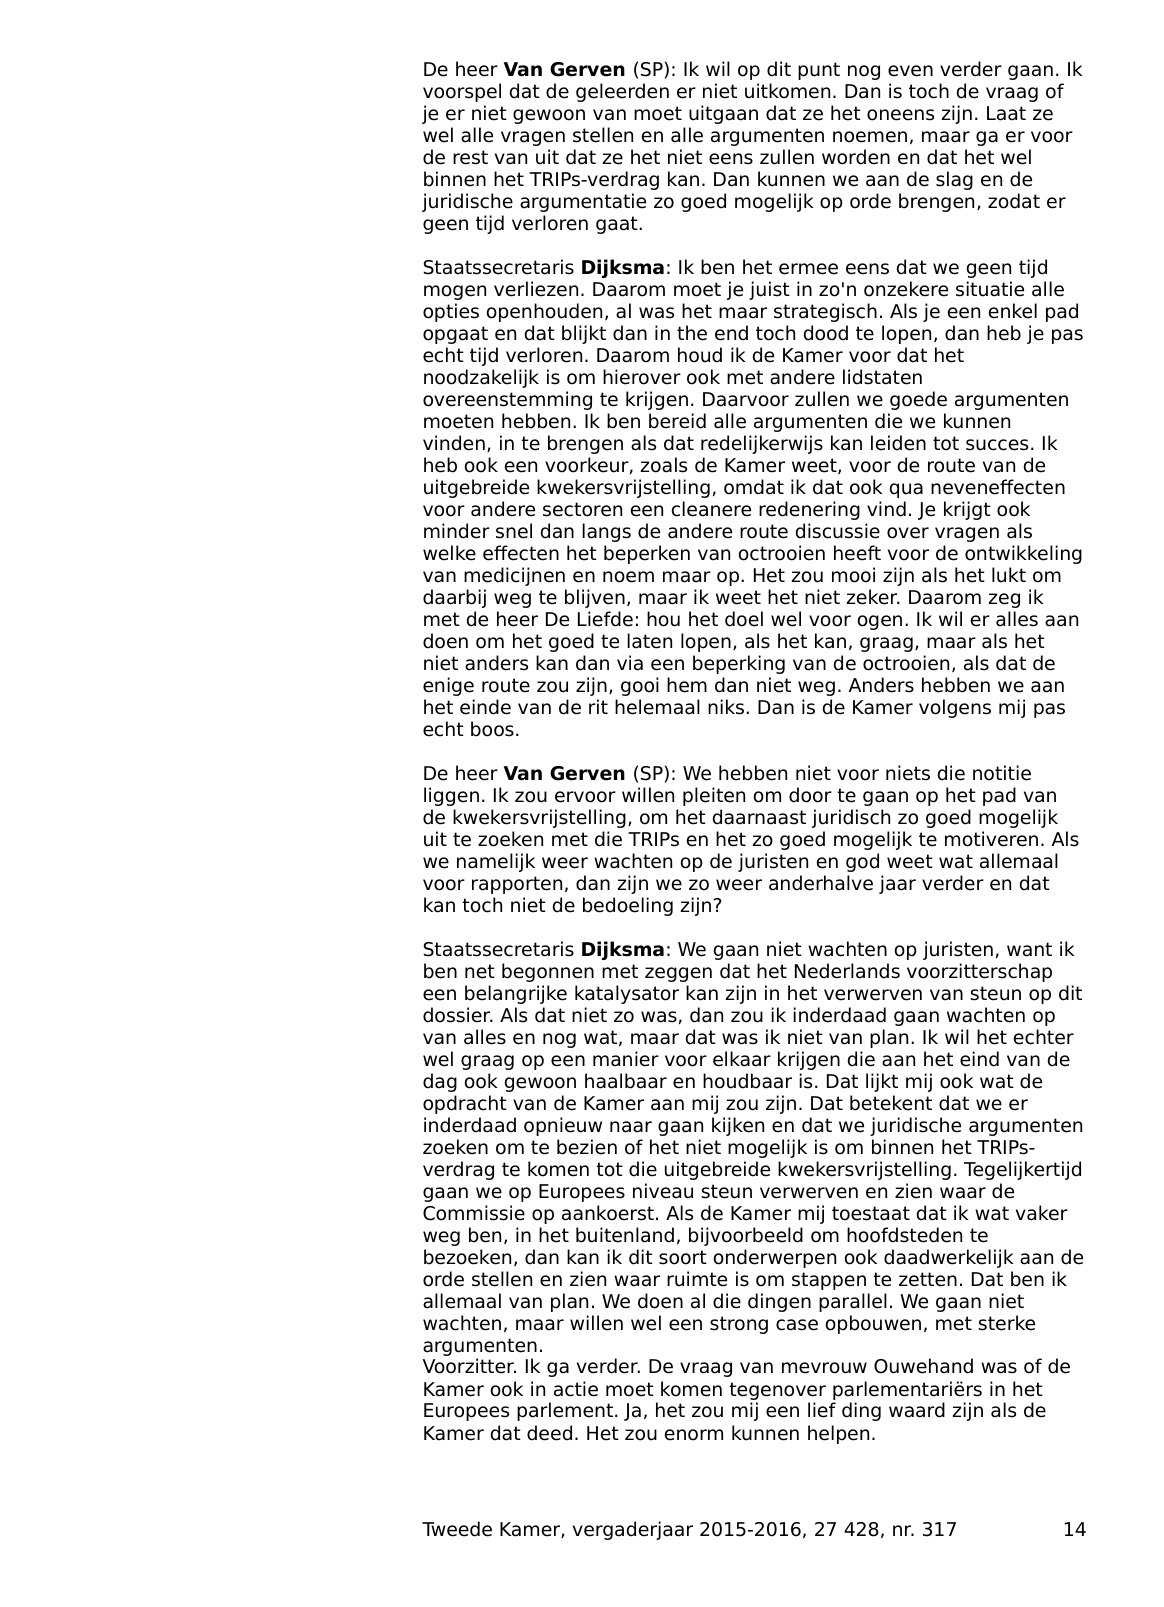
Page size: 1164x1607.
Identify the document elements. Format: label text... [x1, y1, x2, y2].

text Staatssecretaris Dijksma: We gaan niet wachten op juristen, want ik ben net begonnen met zeggen dat het Nederlands voorzitterschap een belangrijke katalysator kan zijn in het verwerven van steun op dit dossier. Als dat niet zo was, dan zou ik inderdaad gaan wachten op van alles en nog wat, maar dat was ik niet van plan. Ik wil het echter wel graag op een manier voor elkaar krijgen die aan het eind van de dag ook gewoon haalbaar en houdbaar is. Dat lijkt mij ook wat de opdracht van de Kamer aan mij zou zijn. Dat betekent dat we er inderdaad opnieuw naar gaan kijken en dat we juridische argumenten zoeken om te bezien of het niet mogelijk is om binnen het TRIPs-verdrag te komen tot die uitgebreide kwekersvrijstelling. Tegelijkertijd gaan we op Europees niveau steun verwerven en zien waar de Commissie op aankoerst. Als de Kamer mij toestaat dat ik wat vaker weg ben, in het buitenland, bijvoorbeeld om hoofdsteden te bezoeken, dan kan ik dit soort onderwerpen ook daadwerkelijk aan de orde stellen en zien waar ruimte is om stappen te zetten. Dat ben ik allemaal van plan. We doen al die dingen parallel. We gaan niet wachten, maar willen wel een strong case opbouwen, met sterke argumenten. [422, 939, 1087, 1356]
text De heer Van Gerven (SP): Ik wil op dit punt nog even verder gaan. Ik voorspel dat de geleerden er niet uitkomen. Dan is toch de vraag of je er niet gewoon van moet uitgaan dat ze het oneens zijn. Laat ze wel alle vragen stellen en alle argumenten noemen, maar ga er voor de rest van uit dat ze het niet eens zullen worden en dat het wel binnen het TRIPs-verdrag kan. Dan kunnen we aan de slag en de juridische argumentatie zo goed mogelijk op orde brengen, zodat er geen tijd verloren gaat. [422, 59, 1087, 235]
text Voorzitter. Ik ga verder. De vraag van mevrouw Ouwehand was of de Kamer ook in actie moet komen tegenover parlementariërs in het Europees parlement. Ja, het zou mij een lief ding waard zijn als de Kamer dat deed. Het zou enorm kunnen helpen. [422, 1356, 1087, 1444]
text De heer Van Gerven (SP): We hebben niet voor niets die notitie liggen. Ik zou ervoor willen pleiten om door te gaan op het pad van de kwekersvrijstelling, om het daarnaast juridisch zo goed mogelijk uit te zoeken met die TRIPs en het zo goed mogelijk te motiveren. Als we namelijk weer wachten op de juristen en god weet wat allemaal voor rapporten, dan zijn we zo weer anderhalve jaar verder en dat kan toch niet de bedoeling zijn? [422, 763, 1087, 917]
text Staatssecretaris Dijksma: Ik ben het ermee eens dat we geen tijd mogen verliezen. Daarom moet je juist in zo'n onzekere situatie alle opties openhouden, al was het maar strategisch. Als je een enkel pad opgaat en dat blijkt dan in the end toch dood te lopen, dan heb je pas echt tijd verloren. Daarom houd ik de Kamer voor dat het noodzakelijk is om hierover ook met andere lidstaten overeenstemming te krijgen. Daarvoor zullen we goede argumenten moeten hebben. Ik ben bereid alle argumenten die we kunnen vinden, in te brengen als dat redelijkerwijs kan leiden tot succes. Ik heb ook een voorkeur, zoals de Kamer weet, voor de route van de uitgebreide kwekersvrijstelling, omdat ik dat ook qua neveneffecten voor andere sectoren een cleanere redenering vind. Je krijgt ook minder snel dan langs de andere route discussie over vragen als welke effecten het beperken van octrooien heeft voor de ontwikkeling van medicijnen en noem maar op. Het zou mooi zijn als het lukt om daarbij weg te blijven, maar ik weet het niet zeker. Daarom zeg ik met de heer De Liefde: hou het doel wel voor ogen. Ik wil er alles aan doen om het goed te laten lopen, als het kan, graag, maar als het niet anders kan dan via een beperking van de octrooien, als dat de enige route zou zijn, gooi hem dan niet weg. Anders hebben we aan het einde van de rit helemaal niks. Dan is de Kamer volgens mij pas echt boos. [422, 257, 1087, 741]
